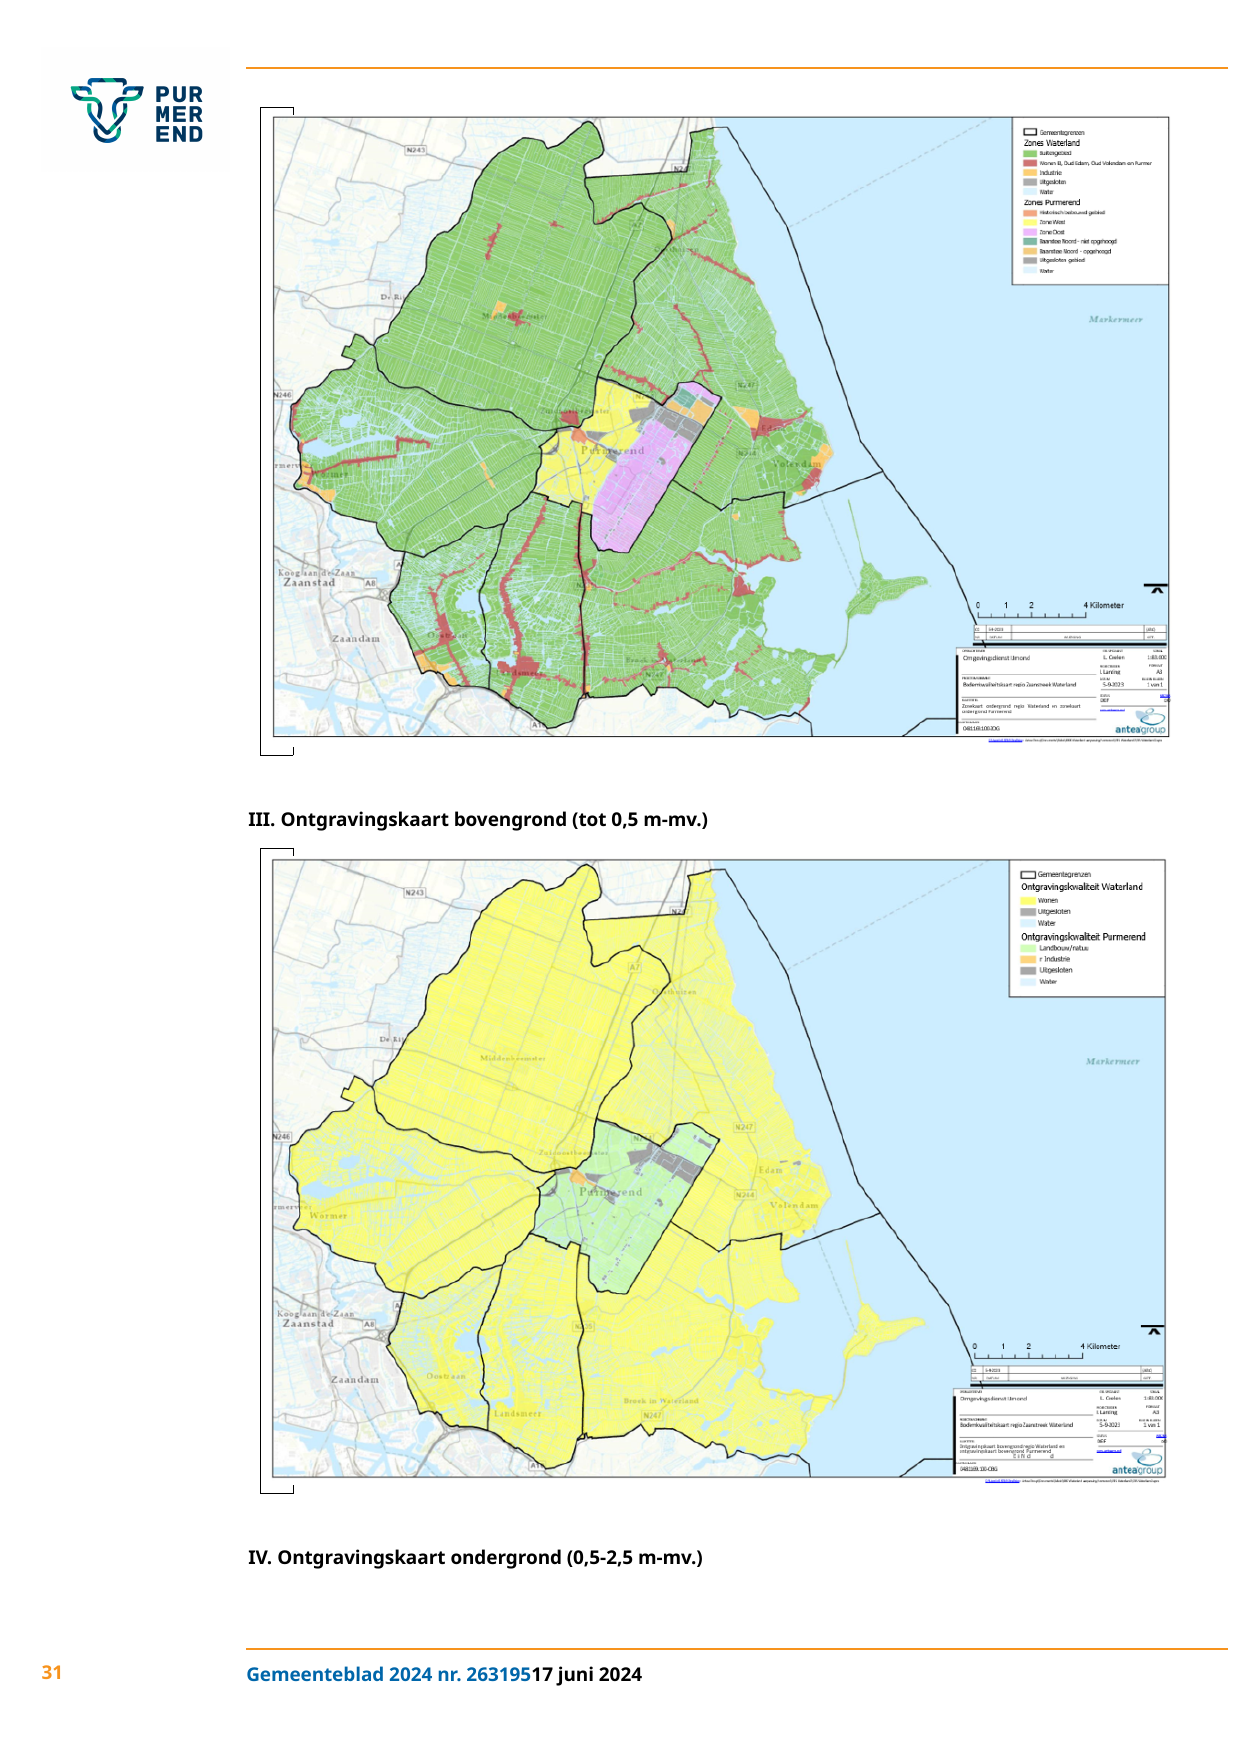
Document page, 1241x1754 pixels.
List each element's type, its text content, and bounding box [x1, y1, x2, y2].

picture [268, 856, 1173, 1485]
picture [41, 47, 231, 172]
text III. Ontgravingskaart bovengrond (tot 0,5 m-mv.) [248, 806, 1152, 832]
picture [268, 115, 1173, 747]
text IV. Ontgravingskaart ondergrond (0,5-2,5 m-mv.) [248, 1544, 1152, 1570]
